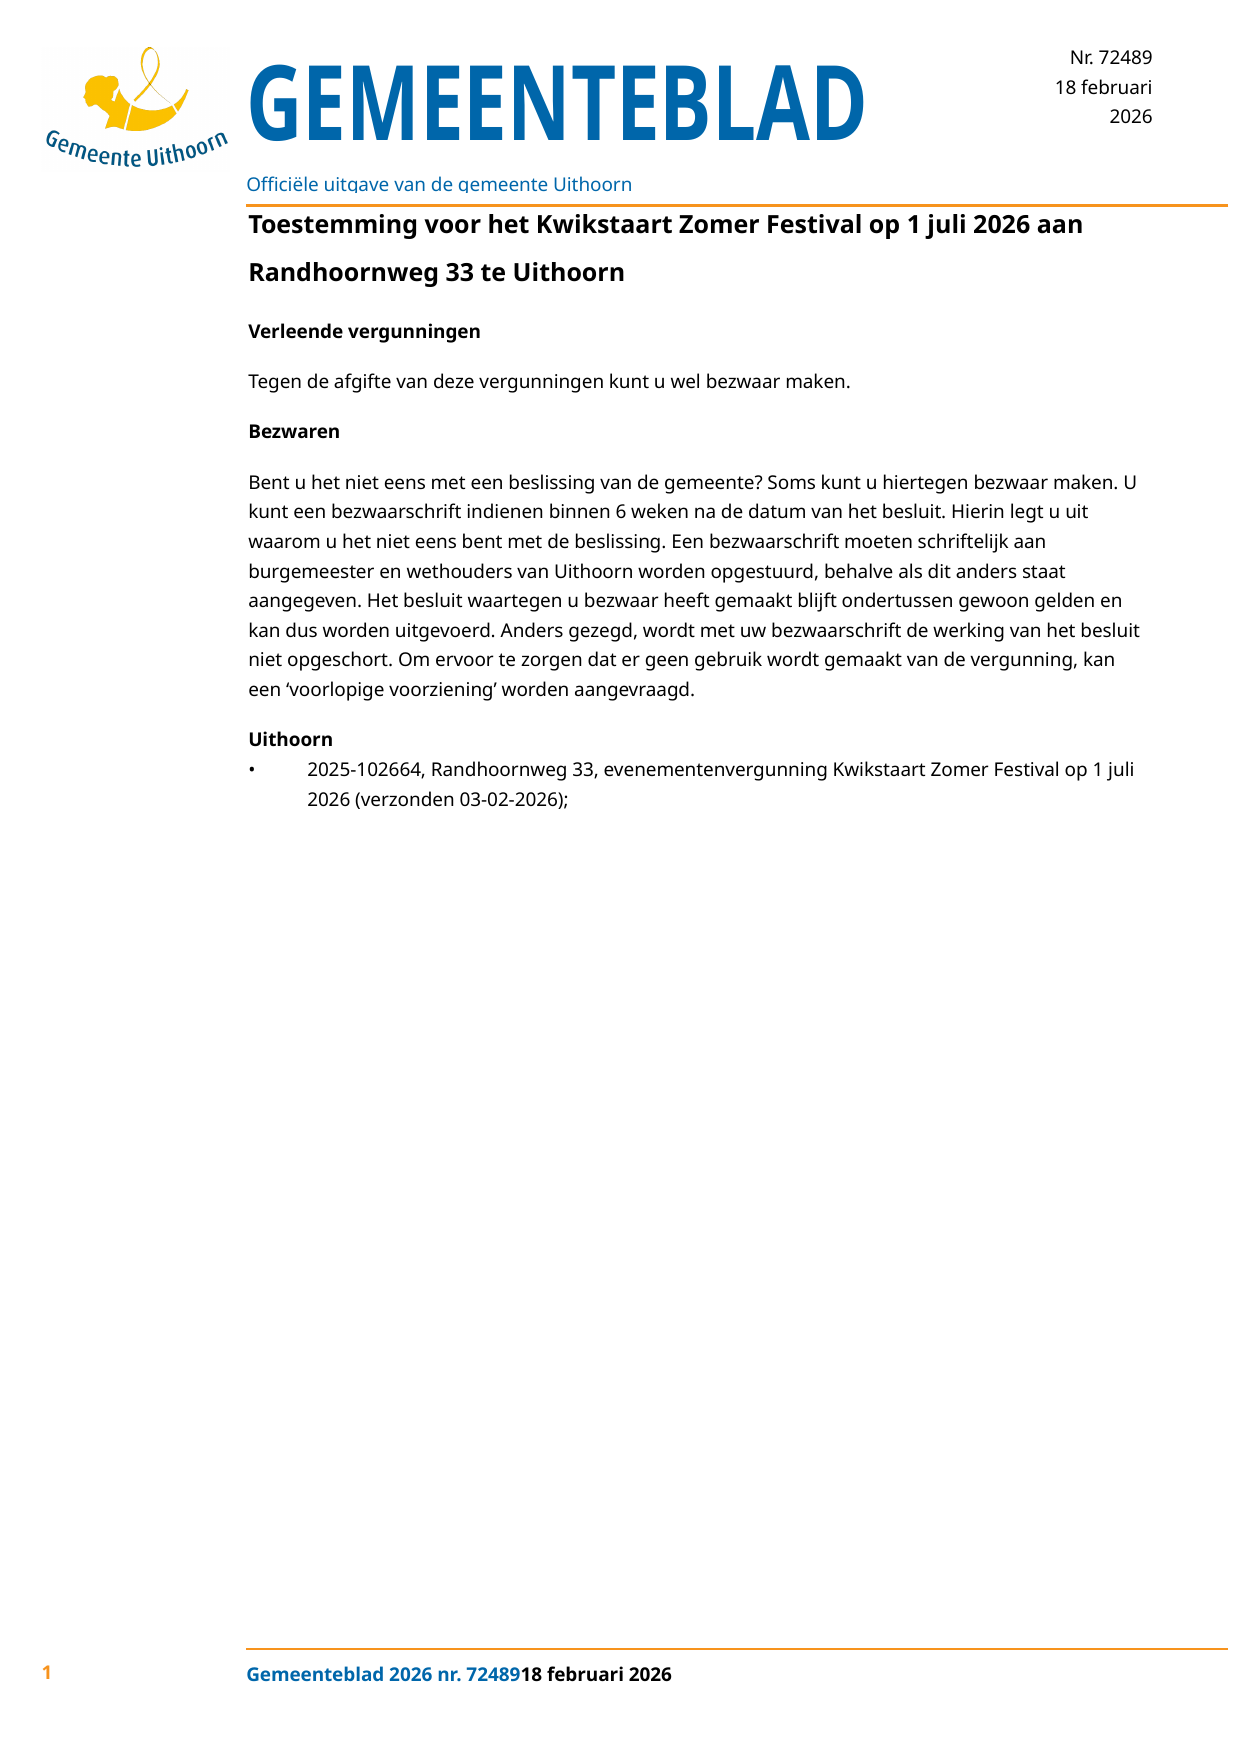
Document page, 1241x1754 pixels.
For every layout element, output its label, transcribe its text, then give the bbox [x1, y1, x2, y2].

text Uithoorn [248, 727, 1152, 752]
text Toestemming voor het Kwikstaart Zomer Festival op 1 juli 2026 aan Randhoornweg 33 te Uithoorn [248, 207, 1152, 288]
text Bezwaren [248, 419, 1152, 444]
list 2025-102664, Randhoornweg 33, evenementenvergunning Kwikstaart Zomer Festival op 1 juli 2026 (verzonden 03-02-2026); [248, 756, 1152, 812]
text Verleende vergunningen [248, 318, 1152, 344]
picture [41, 47, 231, 172]
text Tegen de afgifte van deze vergunningen kunt u wel bezwaar maken. [248, 368, 1152, 394]
text Bent u het niet eens met een beslissing van de gemeente? Soms kunt u hiertegen bezwaar maken. U kunt een bezwaarschrift indienen binnen 6 weken na de datum van het besluit. Hierin legt u uit waarom u het niet eens bent met de beslissing. Een bezwaarschrift moeten schriftelijk aan burgemeester en wethouders van Uithoorn worden opgestuurd, behalve als dit anders staat aangegeven. Het besluit waartegen u bezwaar heeft gemaakt blijft ondertussen gewoon gelden en kan dus worden uitgevoerd. Anders gezegd, wordt met uw bezwaarschrift de werking van het besluit niet opgeschort. Om ervoor te zorgen dat er geen gebruik wordt gemaakt van de vergunning, kan een ‘voorlopige voorziening’ worden aangevraagd. [248, 469, 1152, 702]
